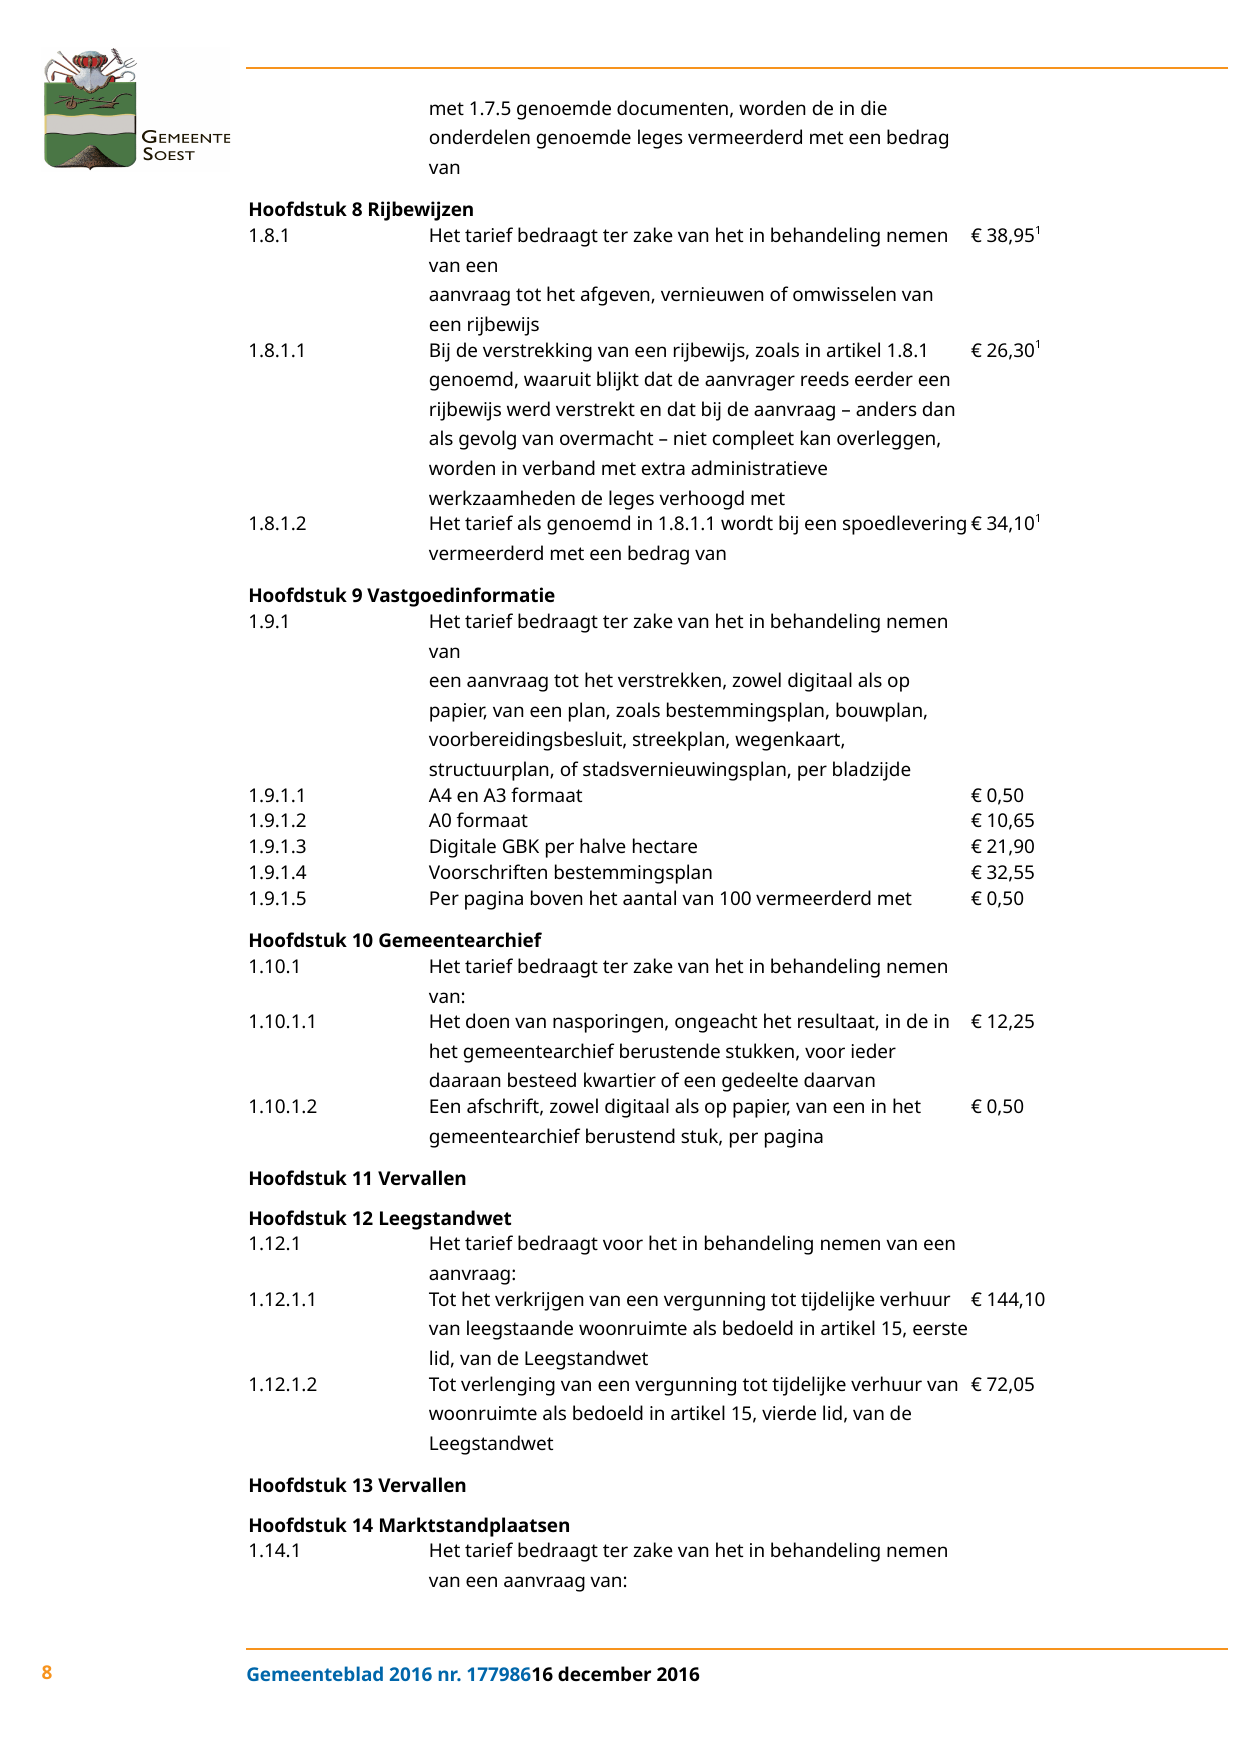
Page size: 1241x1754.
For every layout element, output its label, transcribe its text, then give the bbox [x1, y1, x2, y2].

table_cell € 0,50 [971, 782, 1152, 808]
table_cell € 10,65 [971, 808, 1152, 833]
table_cell € 72,05 [971, 1371, 1152, 1456]
text Hoofdstuk 8 Rijbewijzen [248, 196, 1152, 222]
table_cell Voorschriften bestemmingsplan [429, 859, 971, 885]
table_cell Bij de verstrekking van een rijbewijs, zoals in artikel 1.8.1 genoemd, waaruit blijkt dat de aanvrager reeds eerder een rijbewijs werd verstrekt en dat bij de aanvraag – anders dan als gevolg van overmacht – niet compleet kan overleggen, worden in verband met extra administratieve werkzaamheden de leges verhoogd met [429, 337, 971, 510]
picture [41, 47, 231, 172]
table_header 1.14.1 [248, 1538, 429, 1593]
table_cell € 12,25 [971, 1009, 1152, 1093]
table_header [971, 1231, 1152, 1286]
table_header 1.10.1 [248, 953, 429, 1008]
table_cell Het doen van nasporingen, ongeacht het resultaat, in de in het gemeentearchief berustende stukken, voor ieder daaraan besteed kwartier of een gedeelte daarvan [429, 1009, 971, 1093]
table_cell Het tarief als genoemd in 1.8.1.1 wordt bij een spoedlevering vermeerderd met een bedrag van [429, 510, 971, 566]
table_cell A0 formaat [429, 808, 971, 833]
table_header [971, 608, 1152, 782]
table_cell A4 en A3 formaat [429, 782, 971, 808]
table_cell 1.8.1.1 [248, 337, 429, 510]
table_cell 1.12.1.1 [248, 1286, 429, 1371]
text Hoofdstuk 14 Marktstandplaatsen [248, 1512, 1152, 1537]
table_cell 1.9.1.1 [248, 782, 429, 808]
text Hoofdstuk 12 Leegstandwet [248, 1205, 1152, 1231]
text Hoofdstuk 13 Vervallen [248, 1472, 1152, 1498]
table_header Het tarief bedraagt ter zake van het in behandeling nemen van: [429, 953, 971, 1008]
table_header [971, 953, 1152, 1008]
table_cell 1.9.1.4 [248, 859, 429, 885]
table_cell Een afschrift, zowel digitaal als op papier, van een in het gemeentearchief berustend stuk, per pagina [429, 1094, 971, 1149]
table_cell € 0,50 [971, 1094, 1152, 1149]
table_cell 1.9.1.2 [248, 808, 429, 833]
table_header 1.8.1 [248, 222, 429, 337]
table_cell € 21,90 [971, 834, 1152, 859]
table_header 1.12.1 [248, 1231, 429, 1286]
table_cell Tot verlenging van een vergunning tot tijdelijke verhuur van woonruimte als bedoeld in artikel 15, vierde lid, van de Leegstandwet [429, 1371, 971, 1456]
table_cell 1.12.1.2 [248, 1371, 429, 1456]
table_cell met 1.7.5 genoemde documenten, worden de in die onderdelen genoemde leges vermeerderd met een bedrag van [429, 95, 971, 180]
table_cell € 0,50 [971, 885, 1152, 911]
text Hoofdstuk 9 Vastgoedinformatie [248, 582, 1152, 608]
table_header Het tarief bedraagt ter zake van het in behandeling nemen van een aanvraag tot het verstrekken, zowel digitaal als op papier, van een plan, zoals bestemmingsplan, bouwplan, voorbereidingsbesluit, streekplan, wegenkaart, structuurplan, of stadsvernieuwingsplan, per bladzijde [429, 608, 971, 782]
table_header Het tarief bedraagt ter zake van het in behandeling nemen van een aanvraag tot het afgeven, vernieuwen of omwisselen van een rijbewijs [429, 222, 971, 337]
table_cell Per pagina boven het aantal van 100 vermeerderd met [429, 885, 971, 911]
table_cell [971, 95, 1152, 180]
text Hoofdstuk 11 Vervallen [248, 1166, 1152, 1191]
table_header Het tarief bedraagt voor het in behandeling nemen van een aanvraag: [429, 1231, 971, 1286]
table_cell [248, 95, 429, 180]
table_header 1.9.1 [248, 608, 429, 782]
table_header [971, 1538, 1152, 1593]
table_cell € 144,10 [971, 1286, 1152, 1371]
text Hoofdstuk 10 Gemeentearchief [248, 927, 1152, 953]
table_cell 1.10.1.2 [248, 1094, 429, 1149]
table_cell Tot het verkrijgen van een vergunning tot tijdelijke verhuur van leegstaande woonruimte als bedoeld in artikel 15, eerste lid, van de Leegstandwet [429, 1286, 971, 1371]
table_cell 1.10.1.1 [248, 1009, 429, 1093]
table_cell € 26,301 [971, 337, 1152, 510]
table_cell € 34,101 [971, 510, 1152, 566]
table_cell 1.9.1.3 [248, 834, 429, 859]
table_cell Digitale GBK per halve hectare [429, 834, 971, 859]
table_header Het tarief bedraagt ter zake van het in behandeling nemen van een aanvraag van: [429, 1538, 971, 1593]
table_cell 1.9.1.5 [248, 885, 429, 911]
table_cell 1.8.1.2 [248, 510, 429, 566]
table_header € 38,951 [971, 222, 1152, 337]
table_cell € 32,55 [971, 859, 1152, 885]
